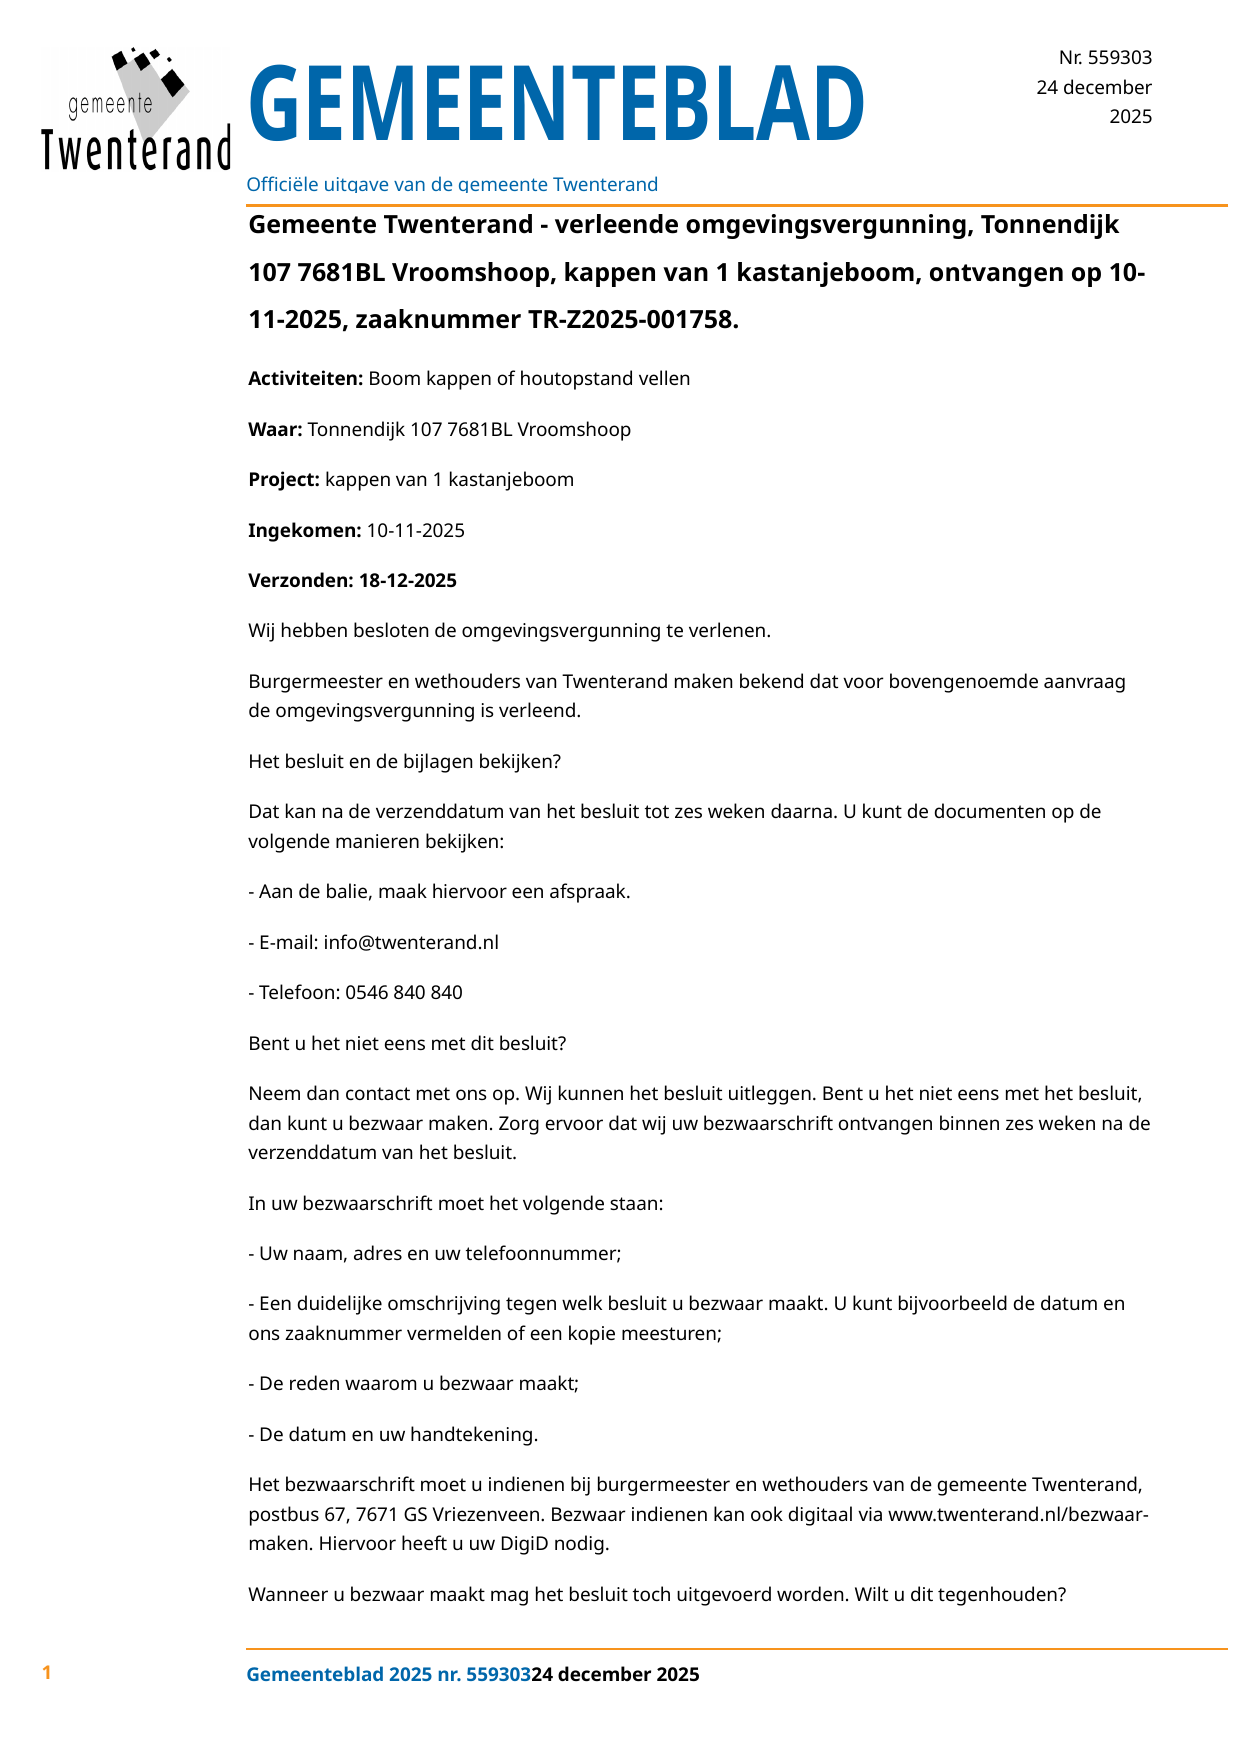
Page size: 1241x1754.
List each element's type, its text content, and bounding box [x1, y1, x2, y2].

text Burgermeester en wethouders van Twenterand maken bekend dat voor bovengenoemde aanvraag de omgevingsvergunning is verleend. [248, 668, 1152, 723]
picture [41, 47, 231, 172]
text Activiteiten: Boom kappen of houtopstand vellen [248, 366, 1152, 391]
text Bent u het niet eens met dit besluit? [248, 1030, 1152, 1055]
text Het bezwaarschrift moet u indienen bij burgermeester en wethouders van de gemeente Twenterand, postbus 67, 7671 GS Vriezenveen. Bezwaar indienen kan ook digitaal via www.twenterand.nl/bezwaar-maken. Hiervoor heeft u uw DigiD nodig. [248, 1471, 1152, 1556]
text In uw bezwaarschrift moet het volgende staan: [248, 1190, 1152, 1215]
text - De reden waarom u bezwaar maakt; [248, 1371, 1152, 1396]
text - E-mail: info@twenterand.nl [248, 929, 1152, 954]
text Waar: Tonnendijk 107 7681BL Vroomshoop [248, 416, 1152, 442]
text Wanneer u bezwaar maakt mag het besluit toch uitgevoerd worden. Wilt u dit tegenhouden? [248, 1581, 1152, 1607]
text Project: kappen van 1 kastanjeboom [248, 466, 1152, 492]
text Het besluit en de bijlagen bekijken? [248, 748, 1152, 774]
text - Uw naam, adres en uw telefoonnummer; [248, 1240, 1152, 1266]
text - Een duidelijke omschrijving tegen welk besluit u bezwaar maakt. U kunt bijvoorbeeld de datum en ons zaaknummer vermelden of een kopie meesturen; [248, 1291, 1152, 1346]
text Dat kan na de verzenddatum van het besluit tot zes weken daarna. U kunt de documenten op de volgende manieren bekijken: [248, 798, 1152, 854]
text - Aan de balie, maak hiervoor een afspraak. [248, 878, 1152, 904]
text Wij hebben besloten de omgevingsvergunning te verlenen. [248, 618, 1152, 643]
text Neem dan contact met ons op. Wij kunnen het besluit uitleggen. Bent u het niet eens met het besluit, dan kunt u bezwaar maken. Zorg ervoor dat wij uw bezwaarschrift ontvangen binnen zes weken na de verzenddatum van het besluit. [248, 1080, 1152, 1165]
text Ingekomen: 10-11-2025 [248, 517, 1152, 542]
text - De datum en uw handtekening. [248, 1421, 1152, 1447]
text Verzonden: 18-12-2025 [248, 567, 1152, 593]
text - Telefoon: 0546 840 840 [248, 979, 1152, 1005]
text Gemeente Twenterand - verleende omgevingsvergunning, Tonnendijk 107 7681BL Vroomshoop, kappen van 1 kastanjeboom, ontvangen op 10-11-2025, zaaknummer TR-Z2025-001758. [248, 207, 1152, 336]
